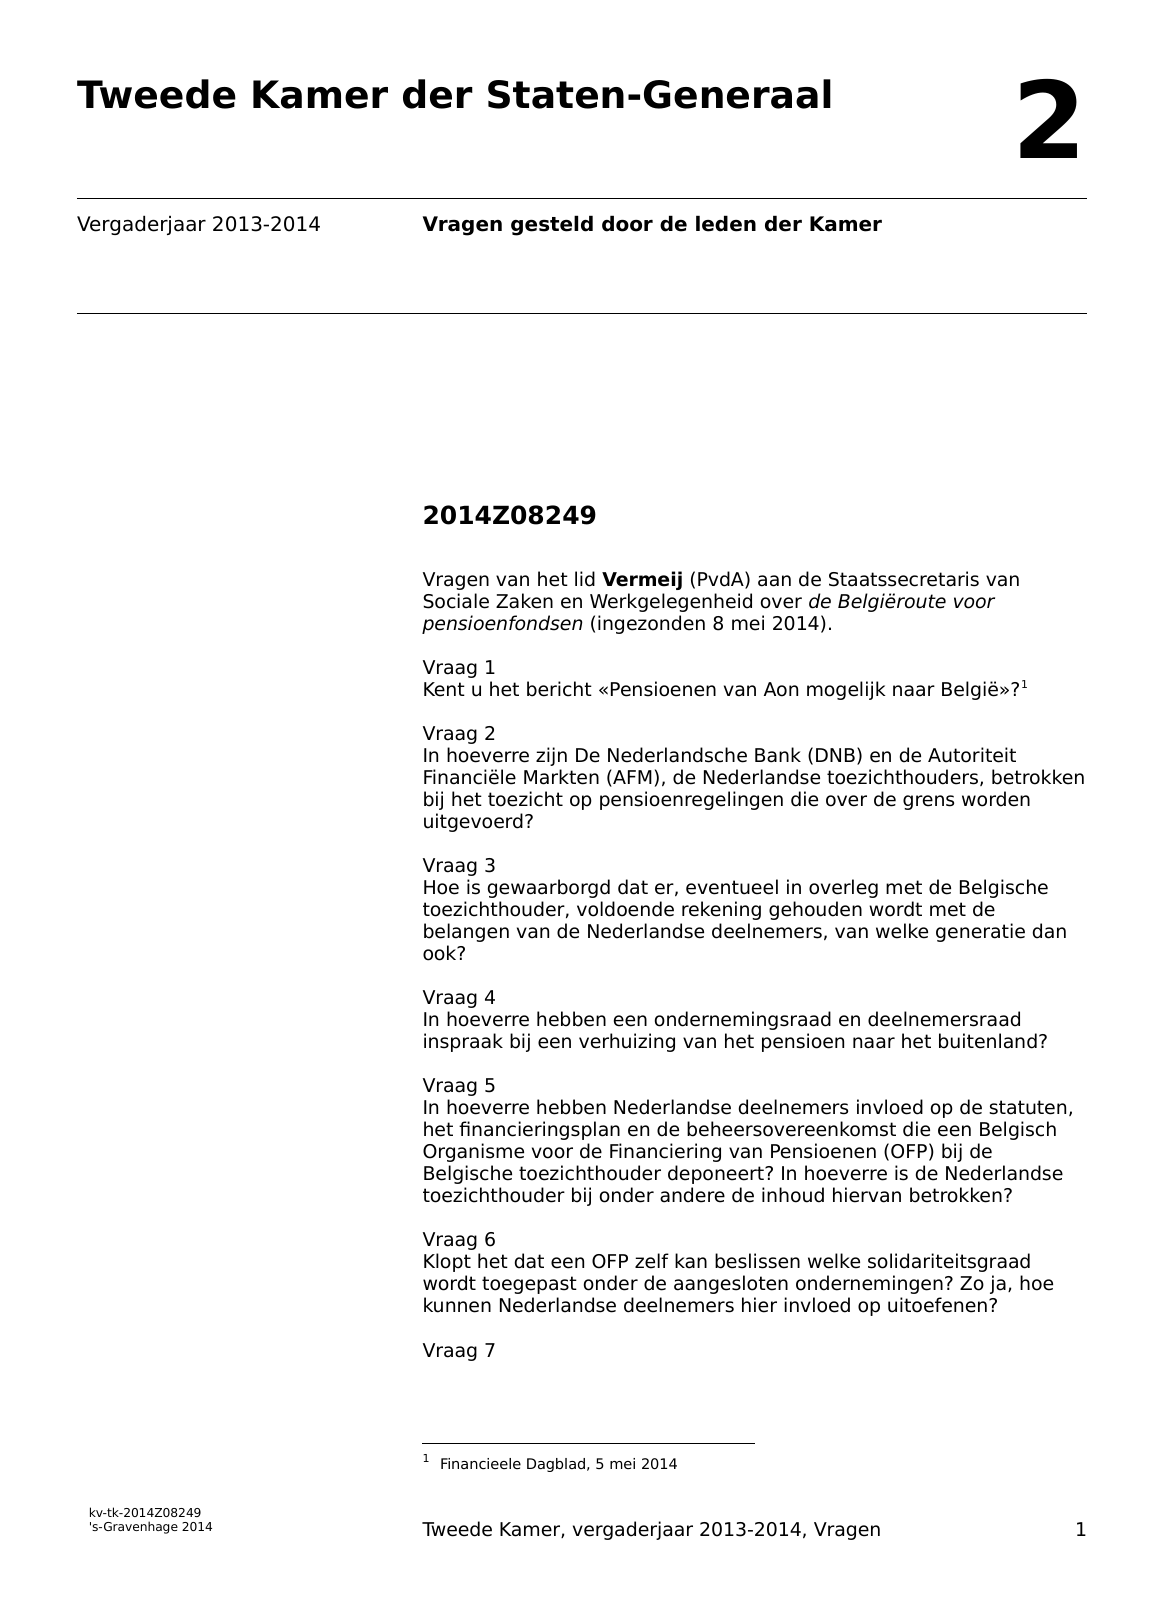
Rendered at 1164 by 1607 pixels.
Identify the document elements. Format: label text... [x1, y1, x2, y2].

text Kent u het bericht «Pensioenen van Aon mogelijk naar België»? [422, 679, 1087, 701]
table_cell Vergaderjaar 2013-2014 [77, 199, 422, 313]
text Vraag 5 [422, 1075, 1087, 1097]
text Vragen van het lid Vermeij (PvdA) aan de Staatssecretaris van Sociale Zaken en Werkgelegenheid over de Belgiëroute voor pensioenfondsen (ingezonden 8 mei 2014). [422, 569, 1087, 635]
text Vraag 6 [422, 1229, 1087, 1251]
text 's-Gravenhage 2014 [88, 1520, 323, 1534]
text In hoeverre hebben een ondernemingsraad en deelnemersraad inspraak bij een verhuizing van het pensioen naar het buitenland? [422, 1009, 1087, 1053]
text 2014Z08249 [422, 501, 1087, 531]
text In hoeverre zijn De Nederlandsche Bank (DNB) en de Autoriteit Financiële Markten (AFM), de Nederlandse toezichthouders, betrokken bij het toezicht op pensioenregelingen die over de grens worden uitgevoerd? [422, 745, 1087, 833]
text In hoeverre hebben Nederlandse deelnemers invloed op de statuten, het financieringsplan en de beheersovereenkomst die een Belgisch Organisme voor de Financiering van Pensioenen (OFP) bij de Belgische toezichthouder deponeert? In hoeverre is de Nederlandse toezichthouder bij onder andere de inhoud hiervan betrokken? [422, 1097, 1087, 1207]
text Financieele Dagblad, 5 mei 2014 [422, 1452, 1087, 1474]
text Hoe is gewaarborgd dat er, eventueel in overleg met de Belgische toezichthouder, voldoende rekening gehouden wordt met de belangen van de Nederlandse deelnemers, van welke generatie dan ook? [422, 877, 1087, 965]
table_header Tweede Kamer der Staten-Generaal [77, 59, 886, 198]
text Vraag 1 [422, 657, 1087, 679]
table_header 2 [886, 59, 1087, 198]
text Vraag 7 [422, 1339, 1087, 1361]
text kv-tk-2014Z08249 [88, 1506, 323, 1520]
table_cell Vragen gesteld door de leden der Kamer [422, 199, 1087, 313]
text Klopt het dat een OFP zelf kan beslissen welke solidariteitsgraad wordt toegepast onder de aangesloten ondernemingen? Zo ja, hoe kunnen Nederlandse deelnemers hier invloed op uitoefenen? [422, 1251, 1087, 1317]
text Vraag 2 [422, 723, 1087, 745]
text Vraag 4 [422, 987, 1087, 1009]
text Vraag 3 [422, 855, 1087, 877]
